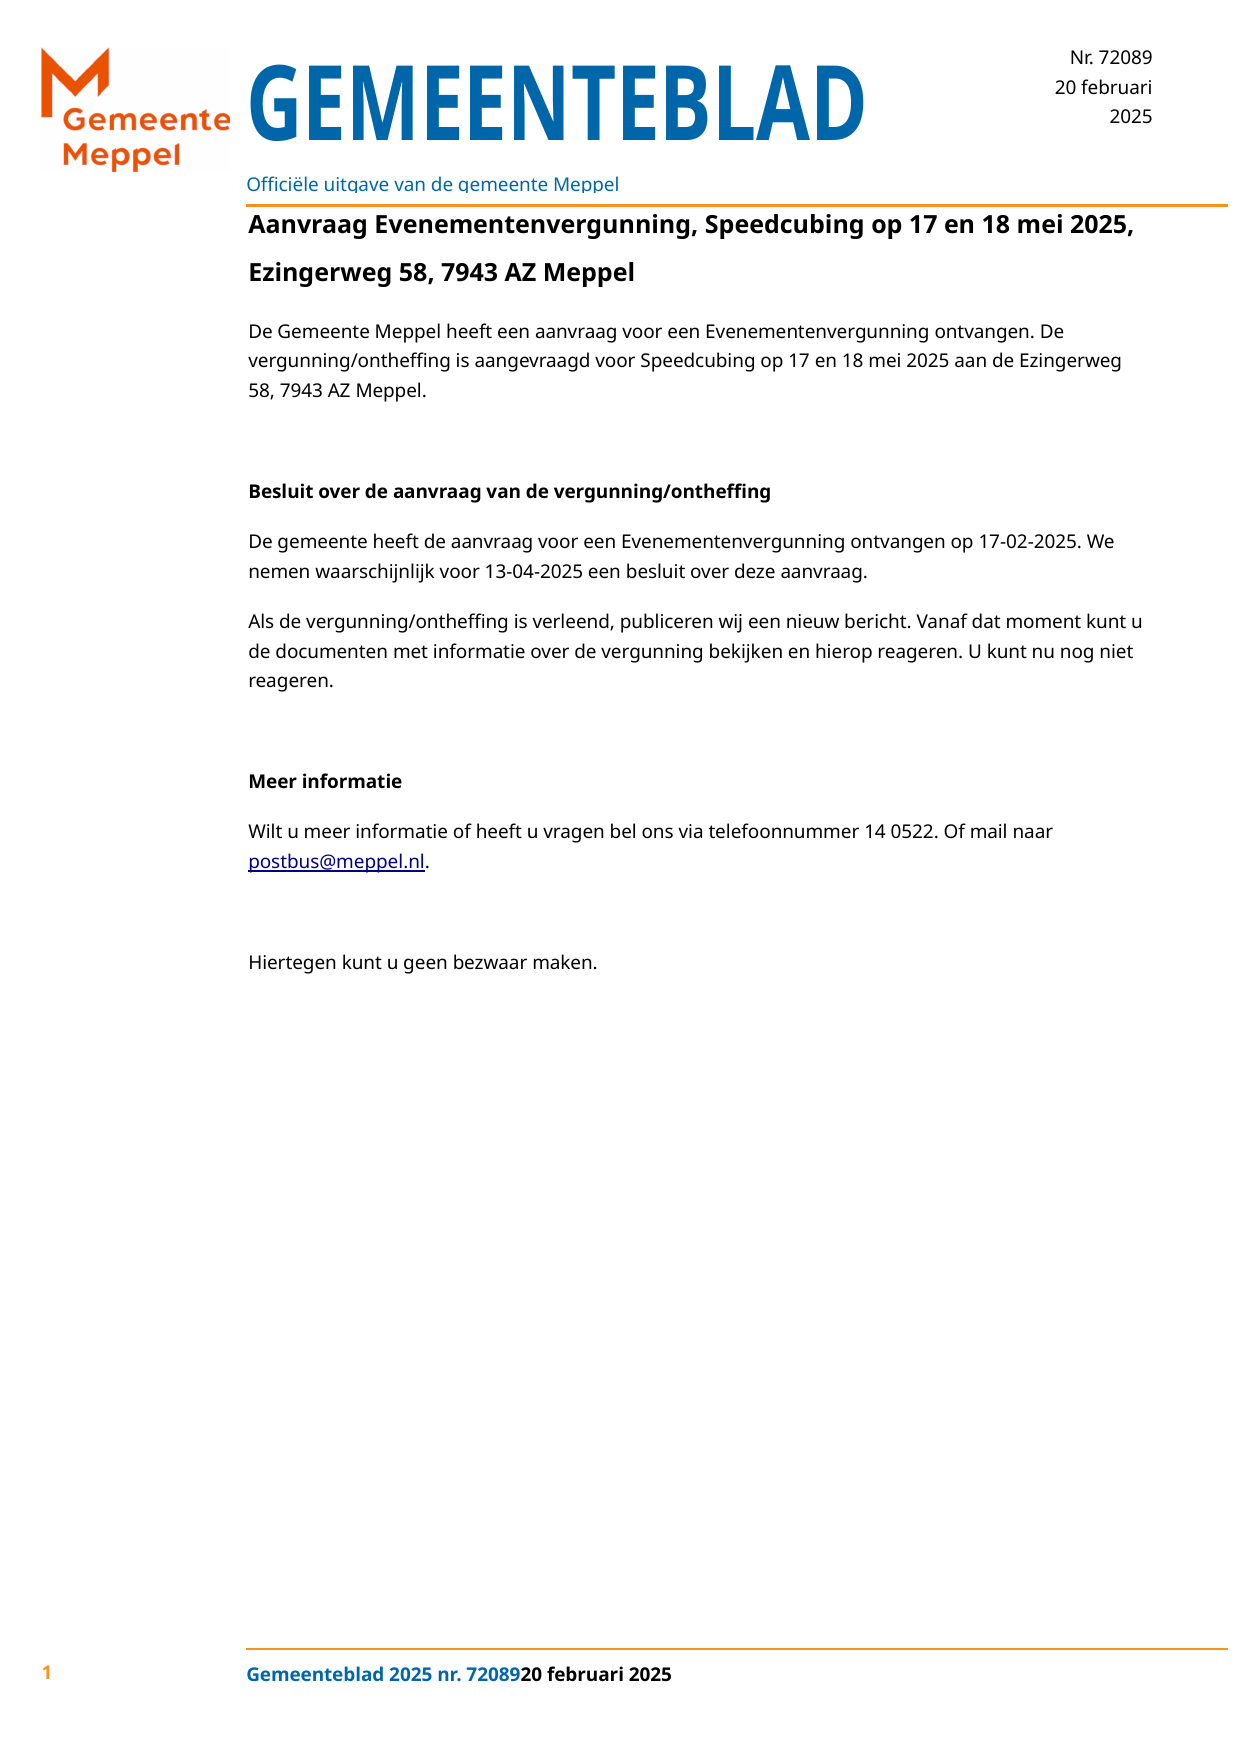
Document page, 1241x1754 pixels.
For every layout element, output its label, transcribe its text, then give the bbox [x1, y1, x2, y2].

picture [41, 47, 231, 172]
text De Gemeente Meppel heeft een aanvraag voor een Evenementenvergunning ontvangen. De vergunning/ontheffing is aangevraagd voor Speedcubing op 17 en 18 mei 2025 aan de Ezingerweg 58, 7943 AZ Meppel. [248, 318, 1152, 403]
text Meer informatie [248, 768, 1152, 794]
text De gemeente heeft de aanvraag voor een Evenementenvergunning ontvangen op 17-02-2025. We nemen waarschijnlijk voor 13-04-2025 een besluit over deze aanvraag. [248, 528, 1152, 584]
text Besluit over de aanvraag van de vergunning/ontheffing [248, 478, 1152, 504]
text Als de vergunning/ontheffing is verleend, publiceren wij een nieuw bericht. Vanaf dat moment kunt u de documenten met informatie over de vergunning bekijken en hierop reageren. U kunt nu nog niet reageren. [248, 608, 1152, 693]
text Hiertegen kunt u geen bezwaar maken. [248, 949, 1152, 975]
text Wilt u meer informatie of heeft u vragen bel ons via telefoonnummer 14 0522. Of mail naar postbus@meppel.nl. [248, 819, 1152, 874]
text Aanvraag Evenementenvergunning, Speedcubing op 17 en 18 mei 2025, Ezingerweg 58, 7943 AZ Meppel [248, 207, 1152, 288]
